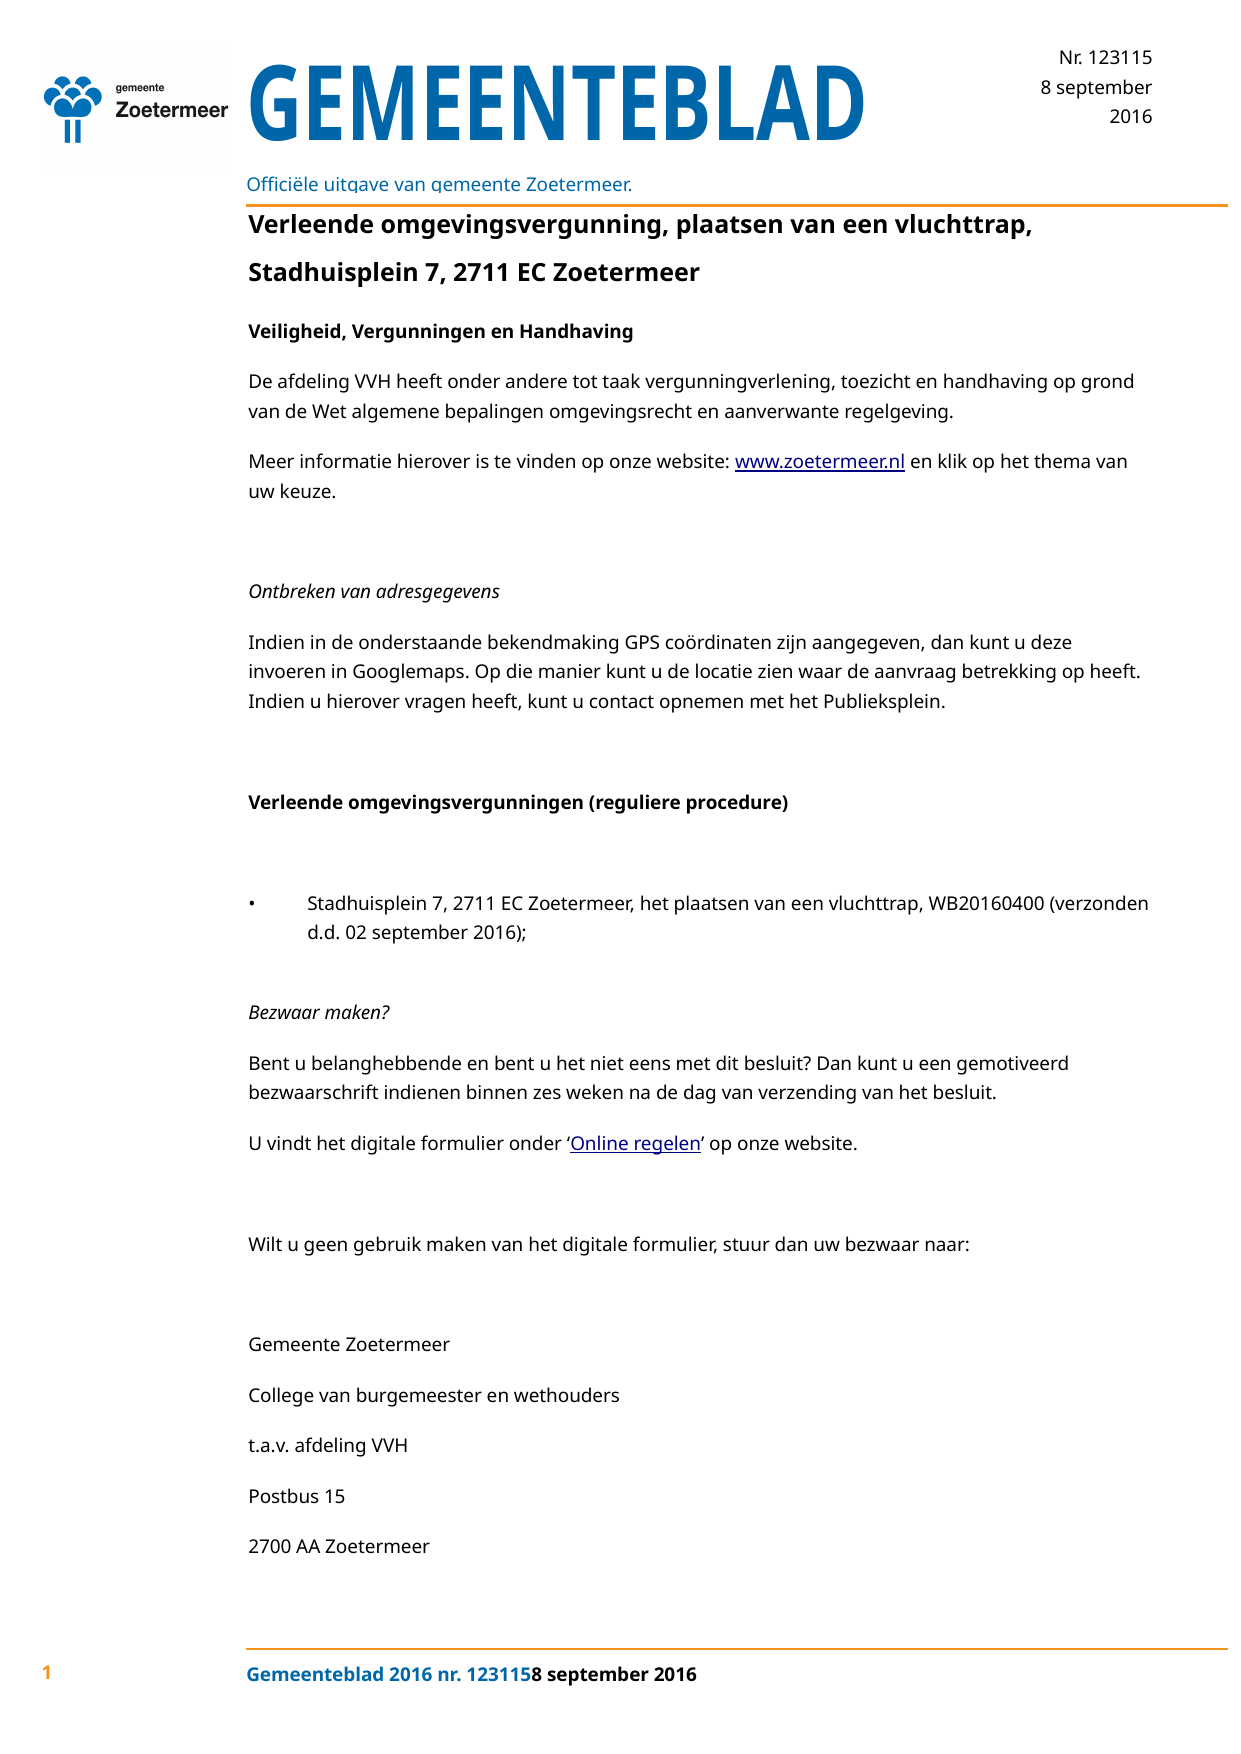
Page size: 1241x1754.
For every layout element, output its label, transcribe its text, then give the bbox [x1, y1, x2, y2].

text Verleende omgevingsvergunningen (reguliere procedure) [248, 789, 1152, 815]
text Bezwaar maken? [248, 999, 1152, 1025]
text Gemeente Zoetermeer [248, 1332, 1152, 1357]
text Ontbreken van adresgegevens [248, 579, 1152, 604]
text Bent u belanghebbende en bent u het niet eens met dit besluit? Dan kunt u een gemotiveerd bezwaarschrift indienen binnen zes weken na de dag van verzending van het besluit. [248, 1050, 1152, 1105]
text De afdeling VVH heeft onder andere tot taak vergunningverlening, toezicht en handhaving op grond van de Wet algemene bepalingen omgevingsrecht en aanverwante regelgeving. [248, 368, 1152, 424]
text Wilt u geen gebruik maken van het digitale formulier, stuur dan uw bezwaar naar: [248, 1231, 1152, 1257]
text U vindt het digitale formulier onder ‘Online regelen’ op onze website. [248, 1130, 1152, 1156]
text Veiligheid, Vergunningen en Handhaving [248, 318, 1152, 344]
text Indien in de onderstaande bekendmaking GPS coördinaten zijn aangegeven, dan kunt u deze invoeren in Googlemaps. Op die manier kunt u de locatie zien waar de aanvraag betrekking op heeft. Indien u hierover vragen heeft, kunt u contact opnemen met het Publieksplein. [248, 629, 1152, 714]
picture [41, 47, 231, 172]
text College van burgemeester en wethouders [248, 1382, 1152, 1408]
text t.a.v. afdeling VVH [248, 1432, 1152, 1458]
list Stadhuisplein 7, 2711 EC Zoetermeer, het plaatsen van een vluchttrap, WB20160400 (verzonden d.d. 02 september 2016); [248, 890, 1152, 945]
text Postbus 15 [248, 1483, 1152, 1509]
text 2700 AA Zoetermeer [248, 1533, 1152, 1559]
text Verleende omgevingsvergunning, plaatsen van een vluchttrap, Stadhuisplein 7, 2711 EC Zoetermeer [248, 207, 1152, 288]
text Meer informatie hierover is te vinden op onze website: www.zoetermeer.nl en klik op het thema van uw keuze. [248, 448, 1152, 504]
